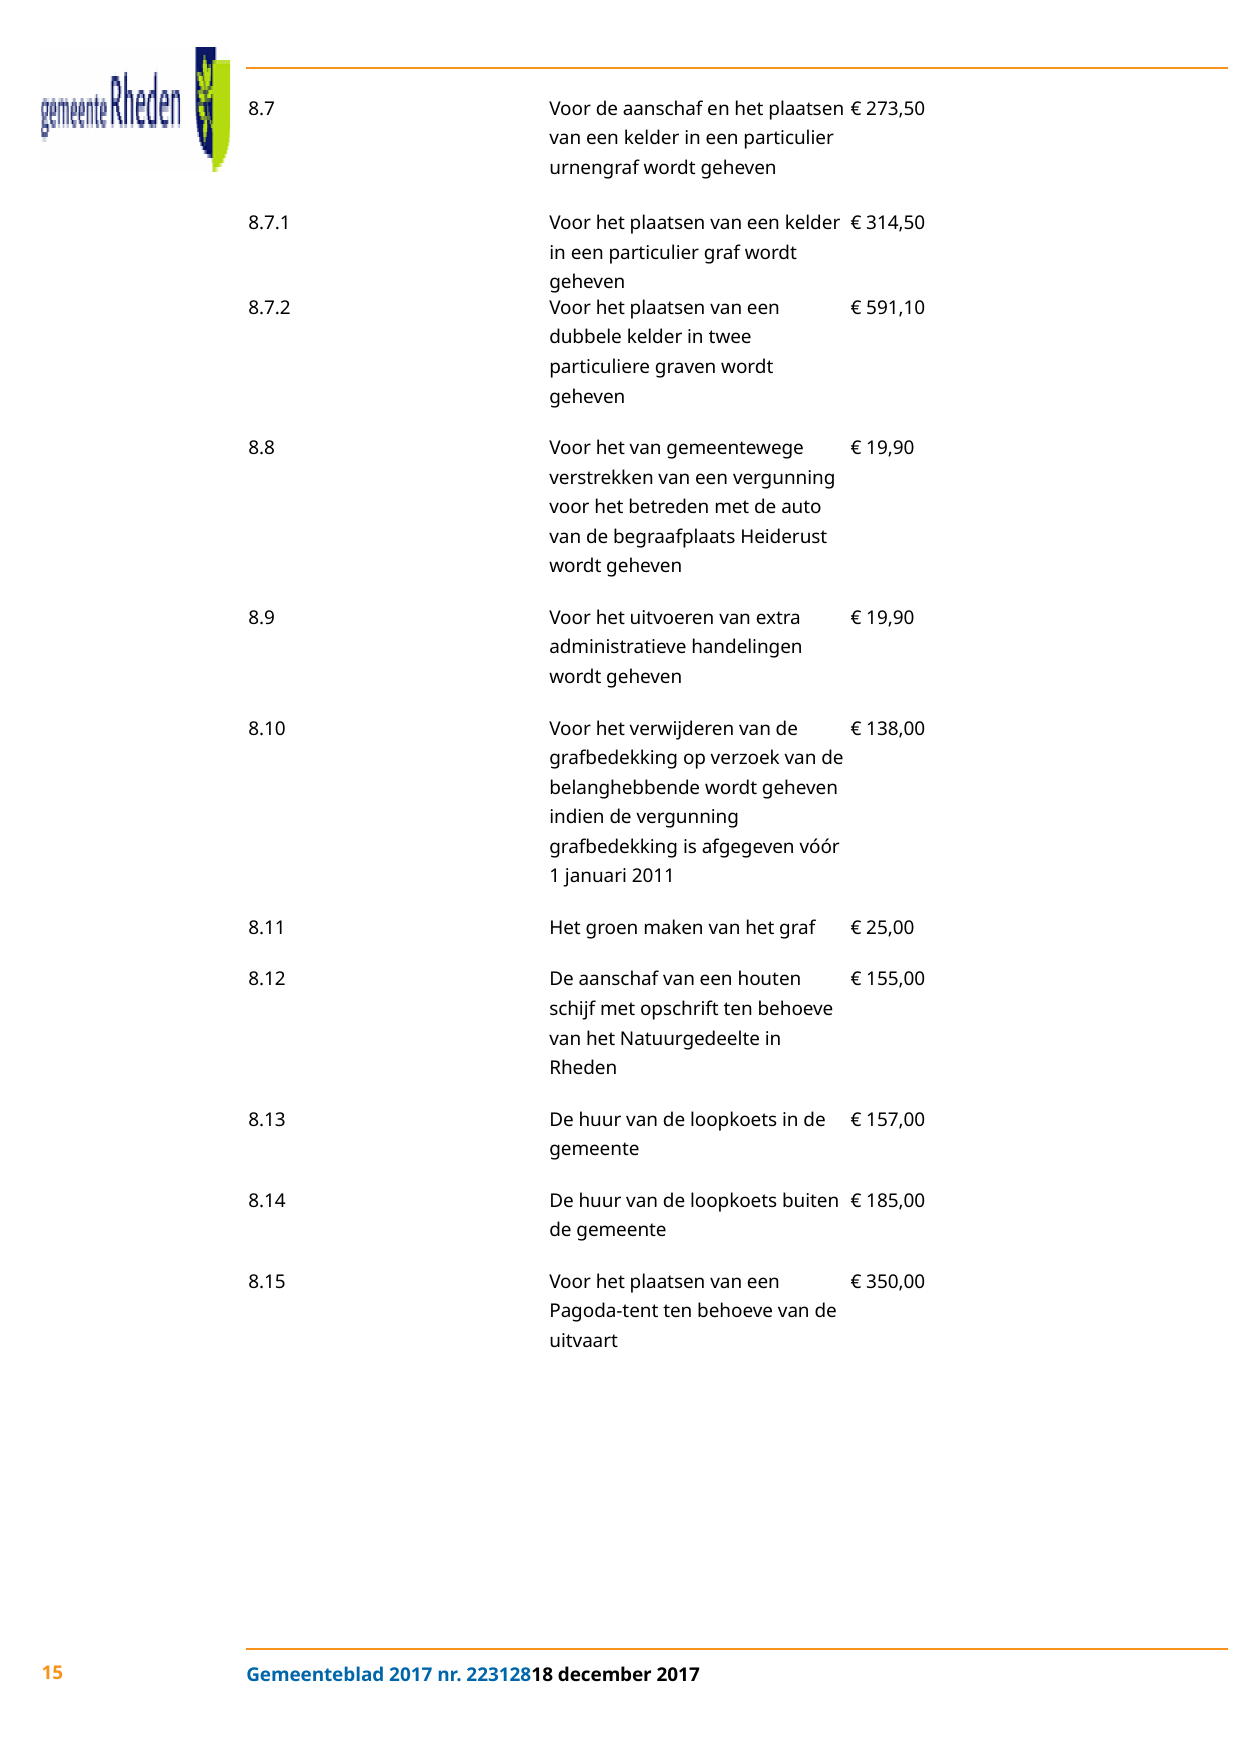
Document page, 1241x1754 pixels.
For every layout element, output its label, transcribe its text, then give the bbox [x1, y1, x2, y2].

table_cell De huur van de loopkoets buiten de gemeente [549, 1187, 850, 1242]
table_cell 8.11 [248, 914, 549, 940]
table_cell 8.15 [248, 1268, 549, 1353]
table_cell € 314,50 [850, 209, 1152, 294]
table_cell [549, 1242, 850, 1268]
table_cell Voor het van gemeentewege verstrekken van een vergunning voor het betreden met de auto van de begraafplaats Heiderust wordt geheven [549, 434, 850, 578]
table_cell [549, 1161, 850, 1187]
table_cell Het groen maken van het graf [549, 914, 850, 940]
table_cell [549, 409, 850, 434]
table_cell [248, 689, 549, 715]
table_cell 8.14 [248, 1187, 549, 1242]
table_cell Voor het plaatsen van een kelder in een particulier graf wordt geheven [549, 209, 850, 294]
table_cell De aanschaf van een houten schijf met opschrift ten behoeve van het Natuurgedeelte in Rheden [549, 966, 850, 1080]
table_cell € 273,50 [850, 95, 1152, 209]
table_cell 8.10 [248, 715, 549, 888]
table_cell € 185,00 [850, 1187, 1152, 1242]
table_cell [850, 1242, 1152, 1268]
table_cell Voor het uitvoeren van extra administratieve handelingen wordt geheven [549, 604, 850, 689]
table_cell 8.8 [248, 434, 549, 578]
table_cell € 155,00 [850, 966, 1152, 1080]
table_cell [850, 1161, 1152, 1187]
table_cell [248, 409, 549, 434]
table_cell [248, 1080, 549, 1106]
table_cell [549, 689, 850, 715]
table_cell [549, 889, 850, 914]
table_cell Voor het verwijderen van de grafbedekking op verzoek van de belanghebbende wordt geheven indien de vergunning grafbedekking is afgegeven vóór 1 januari 2011 [549, 715, 850, 888]
table_cell [248, 1161, 549, 1187]
table_cell [248, 1242, 549, 1268]
table_cell 8.7 [248, 95, 549, 209]
table_cell [549, 579, 850, 604]
table_cell [549, 1080, 850, 1106]
table_cell € 350,00 [850, 1268, 1152, 1353]
table_cell De huur van de loopkoets in de gemeente [549, 1106, 850, 1161]
table_cell [850, 689, 1152, 715]
table_cell 8.7.2 [248, 294, 549, 409]
table_cell Voor het plaatsen van een Pagoda-tent ten behoeve van de uitvaart [549, 1268, 850, 1353]
table_cell 8.7.1 [248, 209, 549, 294]
table_cell Voor het plaatsen van een dubbele kelder in twee particuliere graven wordt geheven [549, 294, 850, 409]
table_cell [248, 940, 549, 966]
table_cell [248, 889, 549, 914]
table_cell € 19,90 [850, 604, 1152, 689]
table_cell € 157,00 [850, 1106, 1152, 1161]
table_cell [850, 889, 1152, 914]
table_cell [850, 940, 1152, 966]
table_cell [850, 409, 1152, 434]
picture [41, 47, 231, 172]
table_cell € 591,10 [850, 294, 1152, 409]
table_cell € 19,90 [850, 434, 1152, 578]
table_cell [850, 1080, 1152, 1106]
table_cell € 138,00 [850, 715, 1152, 888]
table_cell € 25,00 [850, 914, 1152, 940]
table_cell 8.9 [248, 604, 549, 689]
table_cell [549, 940, 850, 966]
table_cell [248, 579, 549, 604]
table_cell 8.13 [248, 1106, 549, 1161]
table_cell [850, 579, 1152, 604]
table_cell Voor de aanschaf en het plaatsen van een kelder in een particulier urnengraf wordt geheven [549, 95, 850, 209]
table_cell 8.12 [248, 966, 549, 1080]
